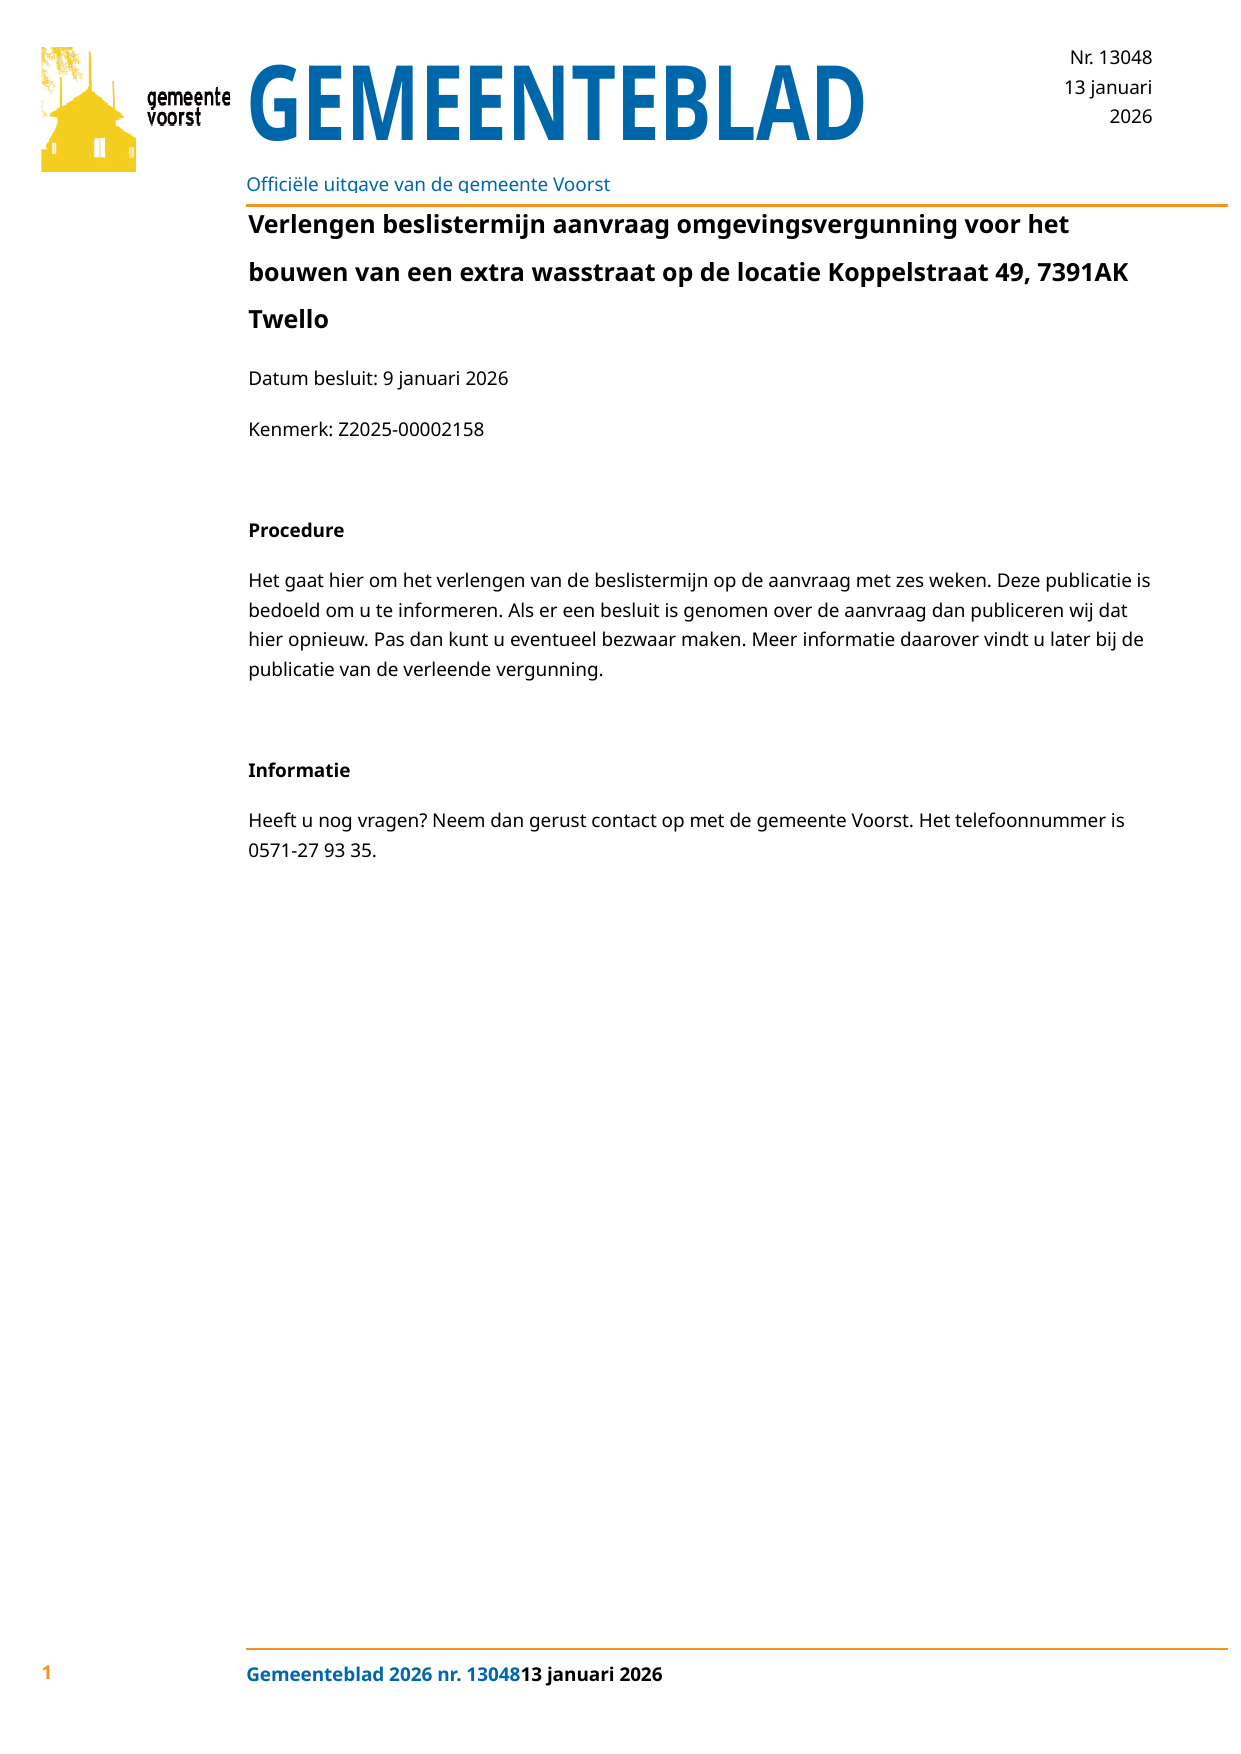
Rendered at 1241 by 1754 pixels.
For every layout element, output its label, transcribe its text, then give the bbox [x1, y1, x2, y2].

text Heeft u nog vragen? Neem dan gerust contact op met de gemeente Voorst. Het telefoonnummer is 0571-27 93 35. [248, 807, 1152, 862]
text Procedure [248, 517, 1152, 542]
text Datum besluit: 9 januari 2026 [248, 366, 1152, 391]
text Het gaat hier om het verlengen van de beslistermijn op de aanvraag met zes weken. Deze publicatie is bedoeld om u te informeren. Als er een besluit is genomen over de aanvraag dan publiceren wij dat hier opnieuw. Pas dan kunt u eventueel bezwaar maken. Meer informatie daarover vindt u later bij de publicatie van de verleende vergunning. [248, 567, 1152, 682]
text Verlengen beslistermijn aanvraag omgevingsvergunning voor het bouwen van een extra wasstraat op de locatie Koppelstraat 49, 7391AK Twello [248, 207, 1152, 336]
text Informatie [248, 757, 1152, 782]
picture [41, 47, 231, 172]
text Kenmerk: Z2025-00002158 [248, 416, 1152, 442]
